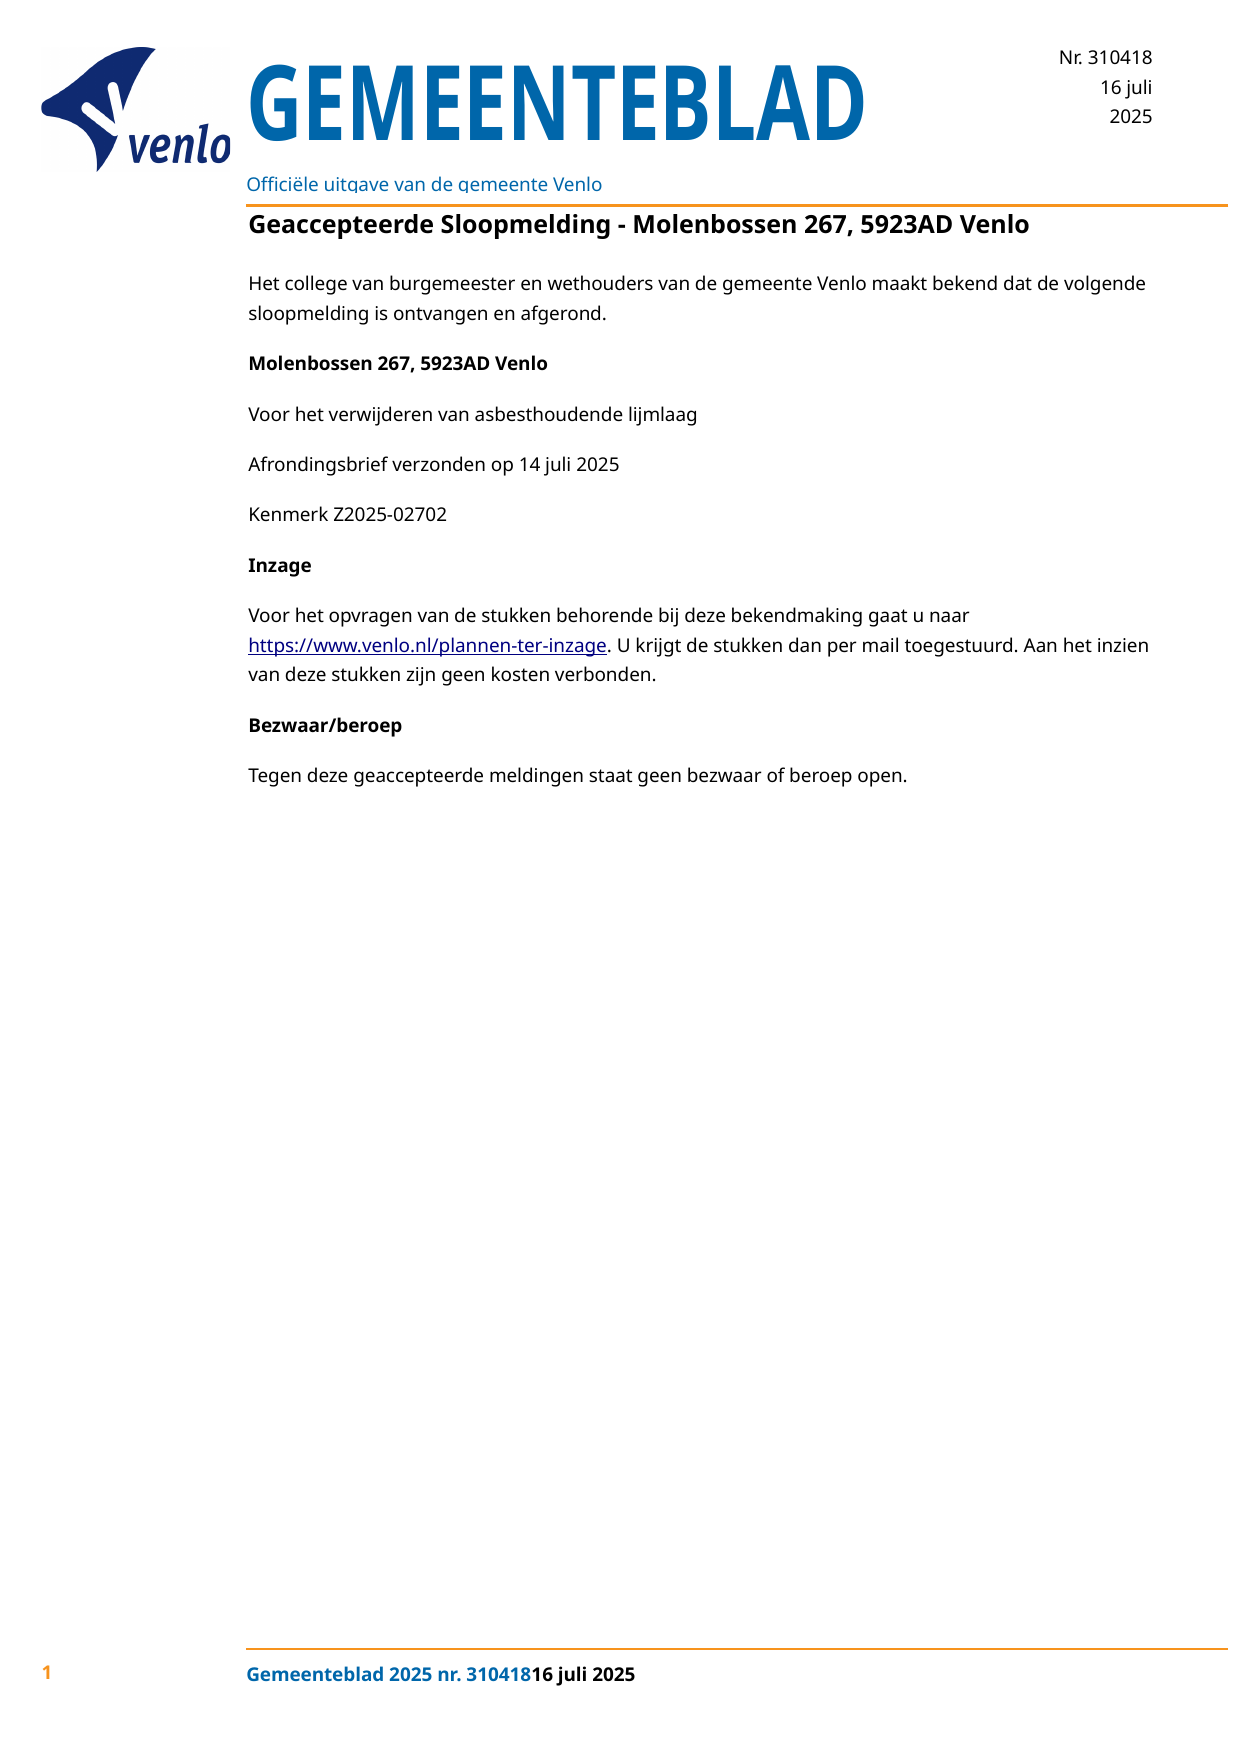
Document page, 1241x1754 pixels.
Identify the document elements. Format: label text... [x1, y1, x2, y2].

text Afrondingsbrief verzonden op 14 juli 2025 [248, 451, 1152, 477]
text Bezwaar/beroep [248, 712, 1152, 738]
text Inzage [248, 552, 1152, 578]
text Voor het verwijderen van asbesthoudende lijmlaag [248, 401, 1152, 426]
text Het college van burgemeester en wethouders van de gemeente Venlo maakt bekend dat de volgende sloopmelding is ontvangen en afgerond. [248, 270, 1152, 326]
text Voor het opvragen van de stukken behorende bij deze bekendmaking gaat u naar https://www.venlo.nl/plannen-ter-inzage. U krijgt de stukken dan per mail toegestuurd. Aan het inzien van deze stukken zijn geen kosten verbonden. [248, 602, 1152, 687]
text Kenmerk Z2025-02702 [248, 502, 1152, 527]
text Geaccepteerde Sloopmelding - Molenbossen 267, 5923AD Venlo [248, 207, 1152, 241]
picture [41, 47, 231, 172]
text Molenbossen 267, 5923AD Venlo [248, 350, 1152, 376]
text Tegen deze geaccepteerde meldingen staat geen bezwaar of beroep open. [248, 762, 1152, 788]
